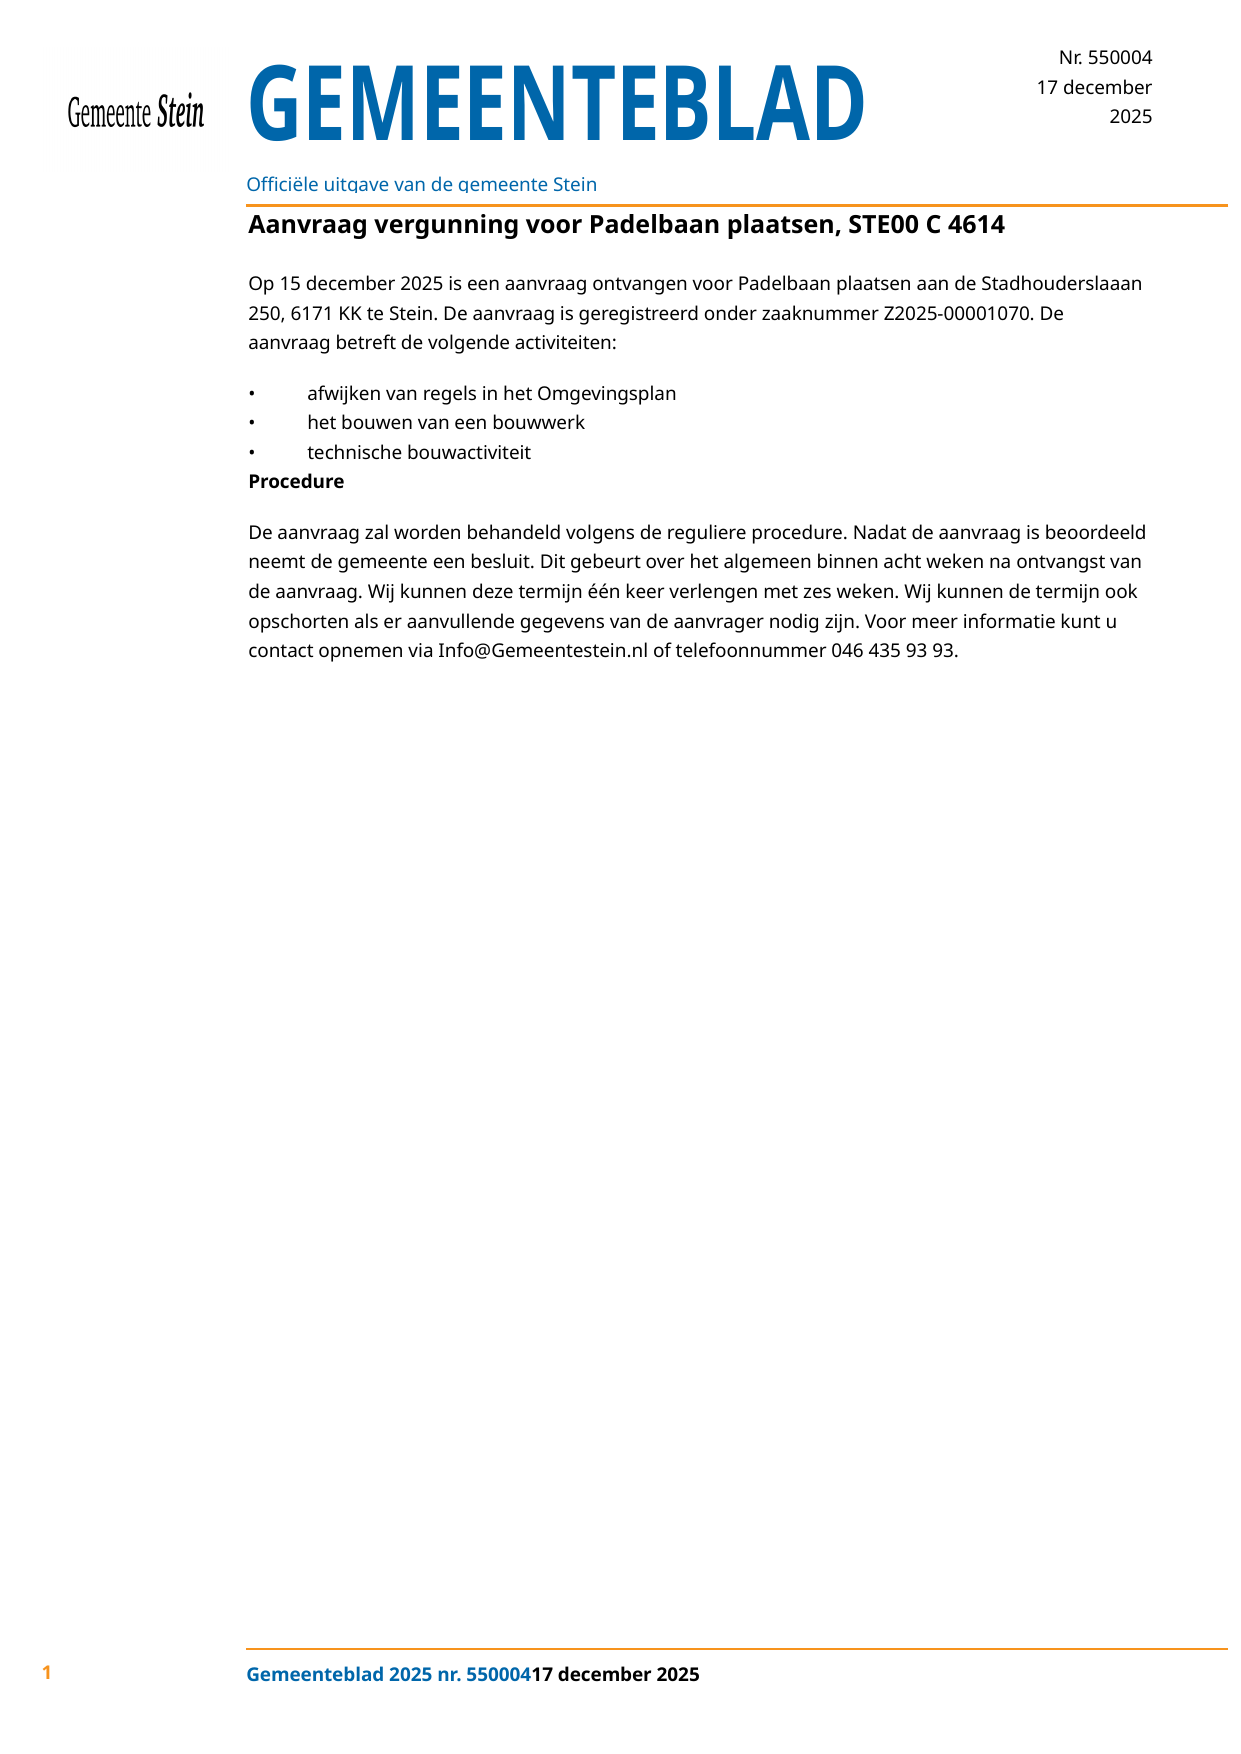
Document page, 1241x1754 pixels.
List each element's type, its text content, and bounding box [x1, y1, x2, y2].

text Procedure [248, 469, 1152, 494]
list afwijken van regels in het Omgevingsplan [248, 380, 1152, 406]
picture [41, 47, 231, 172]
text Aanvraag vergunning voor Padelbaan plaatsen, STE00 C 4614 [248, 207, 1152, 241]
text Op 15 december 2025 is een aanvraag ontvangen voor Padelbaan plaatsen aan de Stadhouderslaaan 250, 6171 KK te Stein. De aanvraag is geregistreerd onder zaaknummer Z2025-00001070. De aanvraag betreft de volgende activiteiten: [248, 270, 1152, 355]
text De aanvraag zal worden behandeld volgens de reguliere procedure. Nadat de aanvraag is beoordeeld neemt de gemeente een besluit. Dit gebeurt over het algemeen binnen acht weken na ontvangst van de aanvraag. Wij kunnen deze termijn één keer verlengen met zes weken. Wij kunnen de termijn ook opschorten als er aanvullende gegevens van de aanvrager nodig zijn. Voor meer informatie kunt u contact opnemen via Info@Gemeentestein.nl of telefoonnummer 046 435 93 93. [248, 519, 1152, 663]
list technische bouwactiviteit [248, 439, 1152, 465]
list het bouwen van een bouwwerk [248, 409, 1152, 435]
